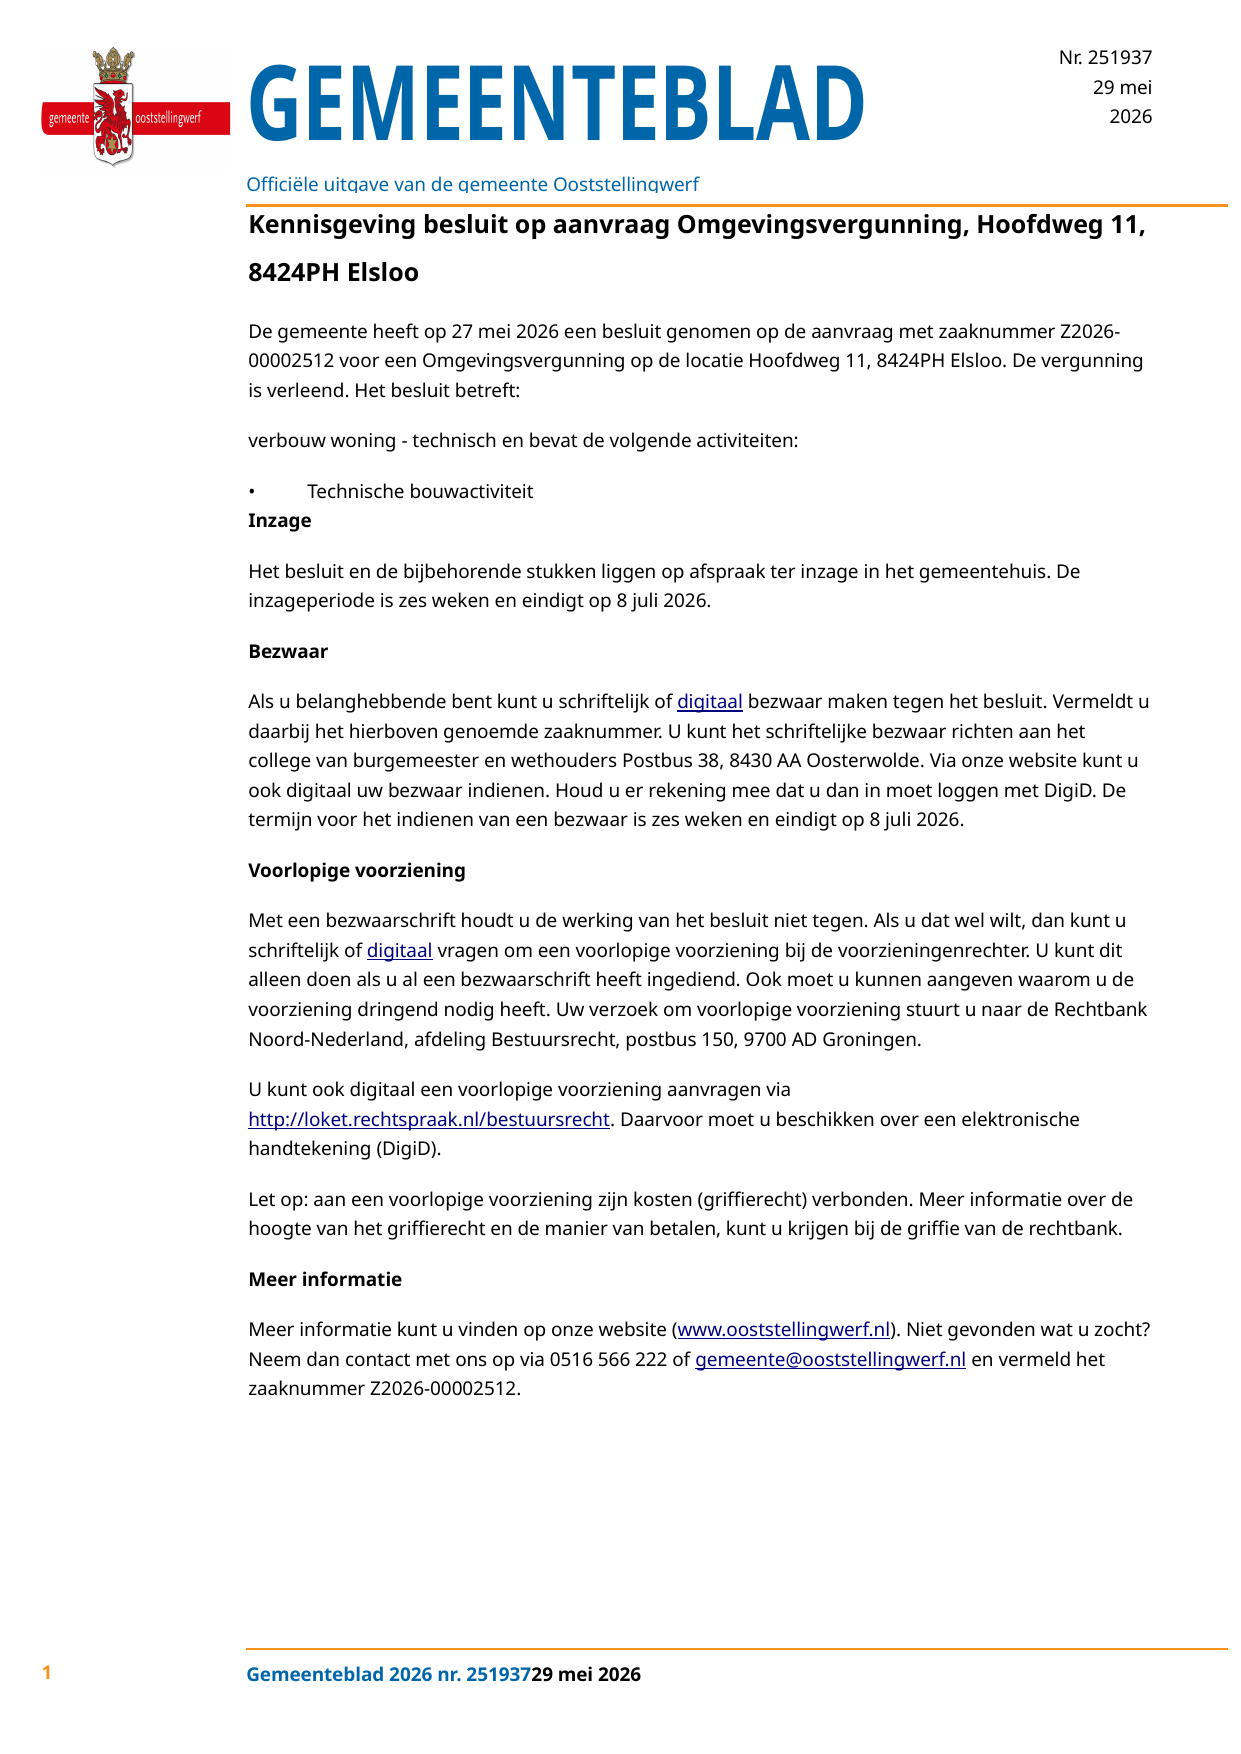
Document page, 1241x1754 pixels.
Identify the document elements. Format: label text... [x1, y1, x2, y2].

text Inzage [248, 507, 1152, 533]
text Met een bezwaarschrift houdt u de werking van het besluit niet tegen. Als u dat wel wilt, dan kunt u schriftelijk of digitaal vragen om een voorlopige voorziening bij de voorzieningenrechter. U kunt dit alleen doen als u al een bezwaarschrift heeft ingediend. Ook moet u kunnen aangeven waarom u de voorziening dringend nodig heeft. Uw verzoek om voorlopige voorziening stuurt u naar de Rechtbank Noord-Nederland, afdeling Bestuursrecht, postbus 150, 9700 AD Groningen. [248, 907, 1152, 1052]
text Als u belanghebbende bent kunt u schriftelijk of digitaal bezwaar maken tegen het besluit. Vermeldt u daarbij het hierboven genoemde zaaknummer. U kunt het schriftelijke bezwaar richten aan het college van burgemeester en wethouders Postbus 38, 8430 AA Oosterwolde. Via onze website kunt u ook digitaal uw bezwaar indienen. Houd u er rekening mee dat u dan in moet loggen met DigiD. De termijn voor het indienen van een bezwaar is zes weken en eindigt op 8 juli 2026. [248, 688, 1152, 832]
text verbouw woning - technisch en bevat de volgende activiteiten: [248, 427, 1152, 453]
text Kennisgeving besluit op aanvraag Omgevingsvergunning, Hoofdweg 11, 8424PH Elsloo [248, 207, 1152, 288]
text Meer informatie kunt u vinden op onze website (www.ooststellingwerf.nl). Niet gevonden wat u zocht? Neem dan contact met ons op via 0516 566 222 of gemeente@ooststellingwerf.nl en vermeld het zaaknummer Z2026-00002512. [248, 1316, 1152, 1401]
text Voorlopige voorziening [248, 857, 1152, 883]
text U kunt ook digitaal een voorlopige voorziening aanvragen via http://loket.rechtspraak.nl/bestuursrecht. Daarvoor moet u beschikken over een elektronische handtekening (DigiD). [248, 1076, 1152, 1161]
picture [41, 47, 231, 172]
text Meer informatie [248, 1266, 1152, 1292]
text Let op: aan een voorlopige voorziening zijn kosten (griffierecht) verbonden. Meer informatie over de hoogte van het griffierecht en de manier van betalen, kunt u krijgen bij de griffie van de rechtbank. [248, 1186, 1152, 1241]
text Het besluit en de bijbehorende stukken liggen op afspraak ter inzage in het gemeentehuis. De inzageperiode is zes weken en eindigt op 8 juli 2026. [248, 558, 1152, 613]
text De gemeente heeft op 27 mei 2026 een besluit genomen op de aanvraag met zaaknummer Z2026-00002512 voor een Omgevingsvergunning op de locatie Hoofdweg 11, 8424PH Elsloo. De vergunning is verleend. Het besluit betreft: [248, 318, 1152, 403]
list Technische bouwactiviteit [248, 478, 1152, 504]
text Bezwaar [248, 638, 1152, 664]
